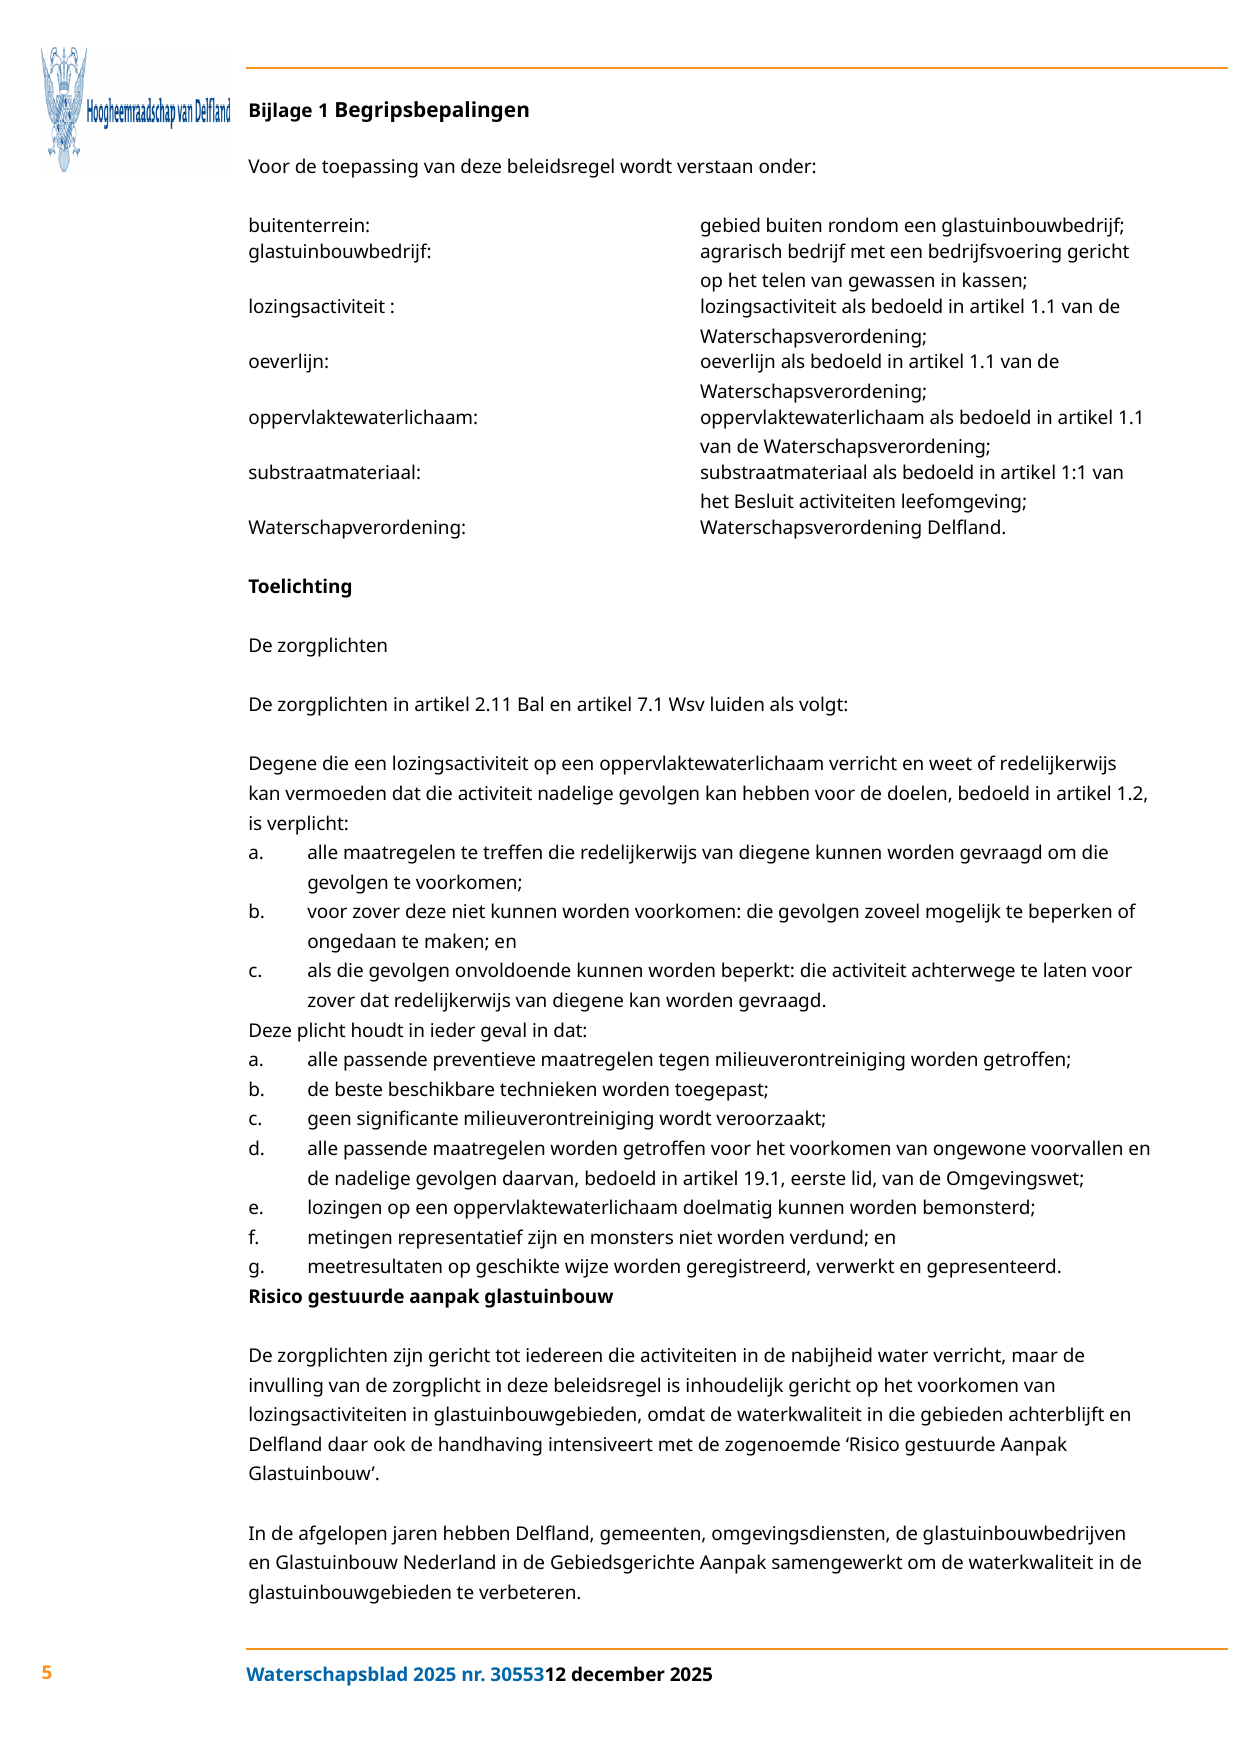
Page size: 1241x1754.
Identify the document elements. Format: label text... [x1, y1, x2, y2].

list meetresultaten op geschikte wijze worden geregistreerd, verwerkt en gepresenteerd. [248, 1253, 1152, 1279]
text Deze plicht houdt in ieder geval in dat: [248, 1017, 1152, 1042]
table_header buitenterrein: [248, 212, 700, 238]
list metingen representatief zijn en monsters niet worden verdund; en [248, 1224, 1152, 1249]
list lozingen op een oppervlaktewaterlichaam doelmatig kunnen worden bemonsterd; [248, 1194, 1152, 1220]
table_cell agrarisch bedrijf met een bedrijfsvoering gericht op het telen van gewassen in kassen; [700, 238, 1152, 293]
list de beste beschikbare technieken worden toegepast; [248, 1076, 1152, 1102]
text Bijlage 1 Begripsbepalingen [248, 95, 1152, 123]
table_cell lozingsactiviteit : [248, 293, 700, 348]
table_cell Waterschapsverordening Delfland. [700, 515, 1152, 540]
list alle passende maatregelen worden getroffen voor het voorkomen van ongewone voorvallen en de nadelige gevolgen daarvan, bedoeld in artikel 19.1, eerste lid, van de Omgevingswet; [248, 1135, 1152, 1190]
text De zorgplichten zijn gericht tot iedereen die activiteiten in de nabijheid water verricht, maar de invulling van de zorgplicht in deze beleidsregel is inhoudelijk gericht op het voorkomen van lozingsactiviteiten in glastuinbouwgebieden, omdat de waterkwaliteit in die gebieden achterblijft en Delfland daar ook de handhaving intensiveert met de zogenoemde ‘Risico gestuurde Aanpak Glastuinbouw’. [248, 1342, 1152, 1486]
list als die gevolgen onvoldoende kunnen worden beperkt: die activiteit achterwege te laten voor zover dat redelijkerwijs van diegene kan worden gevraagd. [248, 958, 1152, 1013]
table_cell oeverlijn: [248, 349, 700, 404]
list alle maatregelen te treffen die redelijkerwijs van diegene kunnen worden gevraagd om die gevolgen te voorkomen; [248, 839, 1152, 894]
table_cell oeverlijn als bedoeld in artikel 1.1 van de Waterschapsverordening; [700, 349, 1152, 404]
table_cell oppervlaktewaterlichaam: [248, 404, 700, 459]
table_cell oppervlaktewaterlichaam als bedoeld in artikel 1.1 van de Waterschapsverordening; [700, 404, 1152, 459]
list geen significante milieuverontreiniging wordt veroorzaakt; [248, 1106, 1152, 1131]
text Risico gestuurde aanpak glastuinbouw [248, 1283, 1152, 1309]
text De zorgplichten in artikel 2.11 Bal en artikel 7.1 Wsv luiden als volgt: [248, 691, 1152, 717]
text In de afgelopen jaren hebben Delfland, gemeenten, omgevingsdiensten, de glastuinbouwbedrijven en Glastuinbouw Nederland in de Gebiedsgerichte Aanpak samengewerkt om de waterkwaliteit in de glastuinbouwgebieden te verbeteren. [248, 1520, 1152, 1604]
table_header gebied buiten rondom een glastuinbouwbedrijf; [700, 212, 1152, 238]
table_cell Waterschapverordening: [248, 515, 700, 540]
table_cell substraatmateriaal: [248, 459, 700, 514]
table_cell glastuinbouwbedrijf: [248, 238, 700, 293]
picture [41, 47, 231, 172]
list alle passende preventieve maatregelen tegen milieuverontreiniging worden getroffen; [248, 1046, 1152, 1072]
text Degene die een lozingsactiviteit op een oppervlaktewaterlichaam verricht en weet of redelijkerwijs kan vermoeden dat die activiteit nadelige gevolgen kan hebben voor de doelen, bedoeld in artikel 1.2, is verplicht: [248, 751, 1152, 835]
text De zorgplichten [248, 632, 1152, 658]
table_cell lozingsactiviteit als bedoeld in artikel 1.1 van de Waterschapsverordening; [700, 293, 1152, 348]
list voor zover deze niet kunnen worden voorkomen: die gevolgen zoveel mogelijk te beperken of ongedaan te maken; en [248, 898, 1152, 954]
text Voor de toepassing van deze beleidsregel wordt verstaan onder: [248, 153, 1152, 179]
text Toelichting [248, 573, 1152, 599]
table_cell substraatmateriaal als bedoeld in artikel 1:1 van het Besluit activiteiten leefomgeving; [700, 459, 1152, 514]
